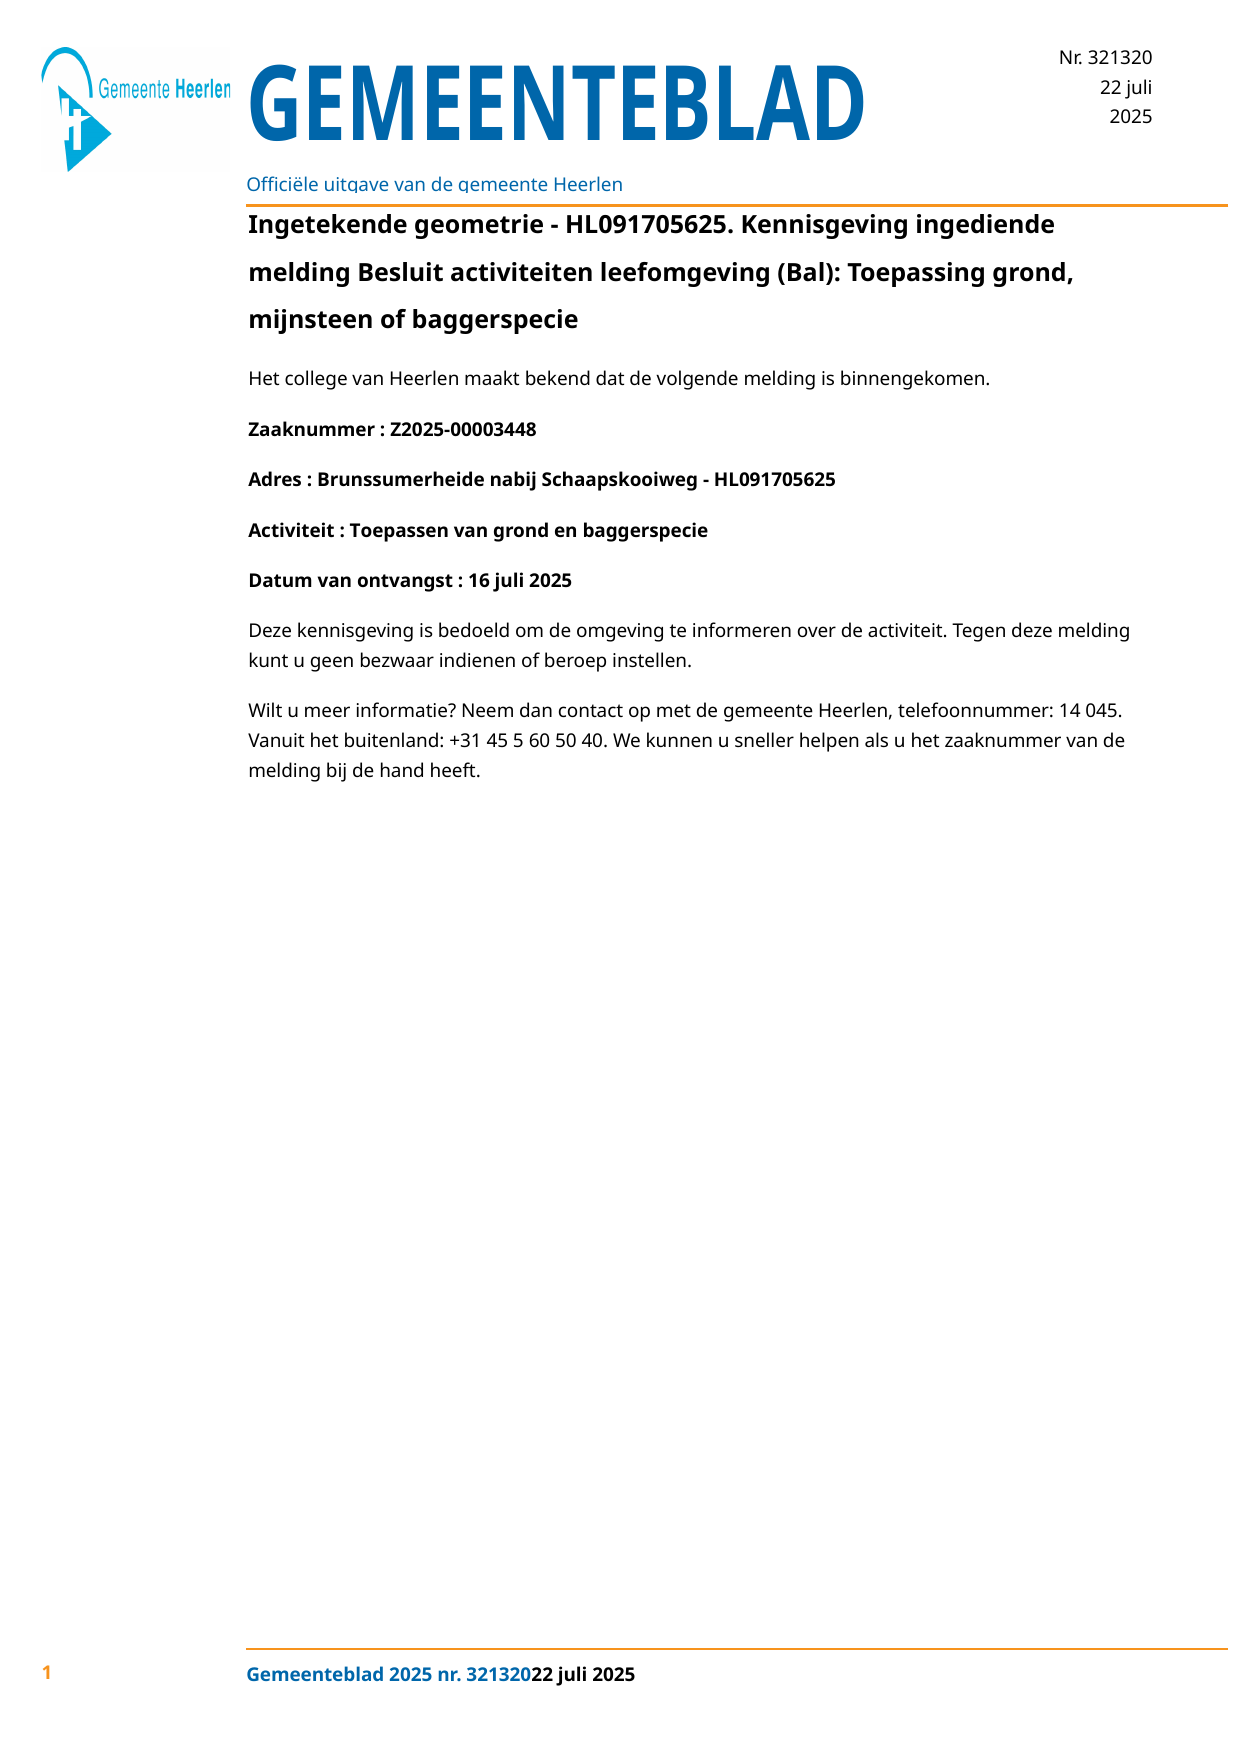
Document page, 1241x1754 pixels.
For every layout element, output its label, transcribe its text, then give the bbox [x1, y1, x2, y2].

text Wilt u meer informatie? Neem dan contact op met de gemeente Heerlen, telefoonnummer: 14 045. Vanuit het buitenland: +31 45 5 60 50 40. We kunnen u sneller helpen als u het zaaknummer van de melding bij de hand heeft. [248, 698, 1152, 782]
text Het college van Heerlen maakt bekend dat de volgende melding is binnengekomen. [248, 366, 1152, 391]
text Ingetekende geometrie - HL091705625. Kennisgeving ingediende melding Besluit activiteiten leefomgeving (Bal): Toepassing grond, mijnsteen of baggerspecie [248, 207, 1152, 336]
text Datum van ontvangst : 16 juli 2025 [248, 567, 1152, 593]
text Zaaknummer : Z2025-00003448 [248, 416, 1152, 442]
text Deze kennisgeving is bedoeld om de omgeving te informeren over de activiteit. Tegen deze melding kunt u geen bezwaar indienen of beroep instellen. [248, 618, 1152, 673]
text Activiteit : Toepassen van grond en baggerspecie [248, 517, 1152, 542]
picture [41, 47, 231, 172]
picture [41, 47, 59, 70]
text Adres : Brunssumerheide nabij Schaapskooiweg - HL091705625 [248, 466, 1152, 492]
